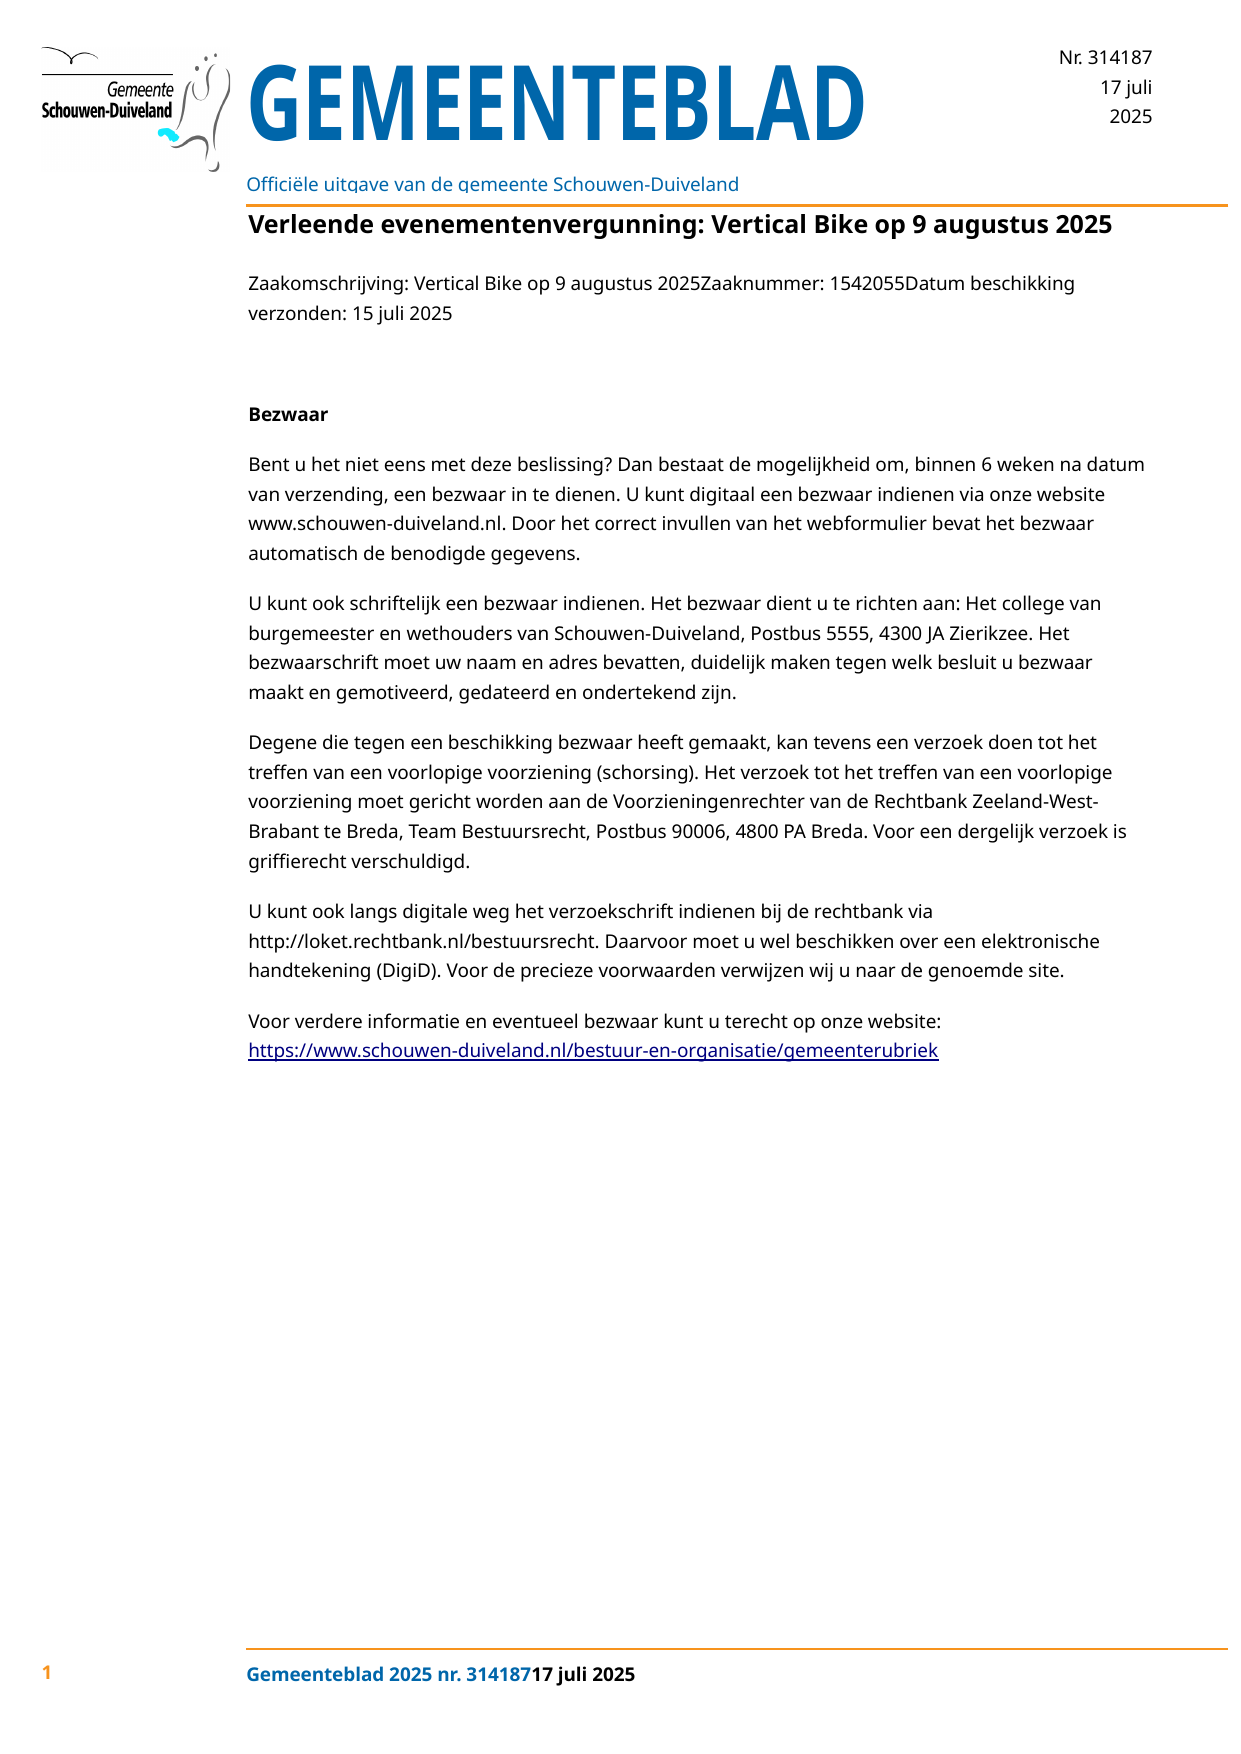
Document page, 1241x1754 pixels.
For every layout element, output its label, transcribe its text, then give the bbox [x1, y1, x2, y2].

text Degene die tegen een beschikking bezwaar heeft gemaakt, kan tevens een verzoek doen tot het treffen van een voorlopige voorziening (schorsing). Het verzoek tot het treffen van een voorlopige voorziening moet gericht worden aan de Voorzieningenrechter van de Rechtbank Zeeland-West-Brabant te Breda, Team Bestuursrecht, Postbus 90006, 4800 PA Breda. Voor een dergelijk verzoek is griffierecht verschuldigd. [248, 729, 1152, 873]
text U kunt ook langs digitale weg het verzoekschrift indienen bij de rechtbank via http://loket.rechtbank.nl/bestuursrecht. Daarvoor moet u wel beschikken over een elektronische handtekening (DigiD). Voor de precieze voorwaarden verwijzen wij u naar de genoemde site. [248, 898, 1152, 983]
text Bent u het niet eens met deze beslissing? Dan bestaat de mogelijkheid om, binnen 6 weken na datum van verzending, een bezwaar in te dienen. U kunt digitaal een bezwaar indienen via onze website www.schouwen-duiveland.nl. Door het correct invullen van het webformulier bevat het bezwaar automatisch de benodigde gegevens. [248, 451, 1152, 566]
text Bezwaar [248, 401, 1152, 426]
text Verleende evenementenvergunning: Vertical Bike op 9 augustus 2025 [248, 207, 1152, 241]
picture [41, 47, 231, 172]
text Voor verdere informatie en eventueel bezwaar kunt u terecht op onze website: https://www.schouwen-duiveland.nl/bestuur-en-organisatie/gemeenterubriek [248, 1008, 1152, 1063]
text U kunt ook schriftelijk een bezwaar indienen. Het bezwaar dient u te richten aan: Het college van burgemeester en wethouders van Schouwen-Duiveland, Postbus 5555, 4300 JA Zierikzee. Het bezwaarschrift moet uw naam en adres bevatten, duidelijk maken tegen welk besluit u bezwaar maakt en gemotiveerd, gedateerd en ondertekend zijn. [248, 590, 1152, 705]
text Zaakomschrijving: Vertical Bike op 9 augustus 2025Zaaknummer: 1542055Datum beschikking verzonden: 15 juli 2025 [248, 270, 1152, 326]
